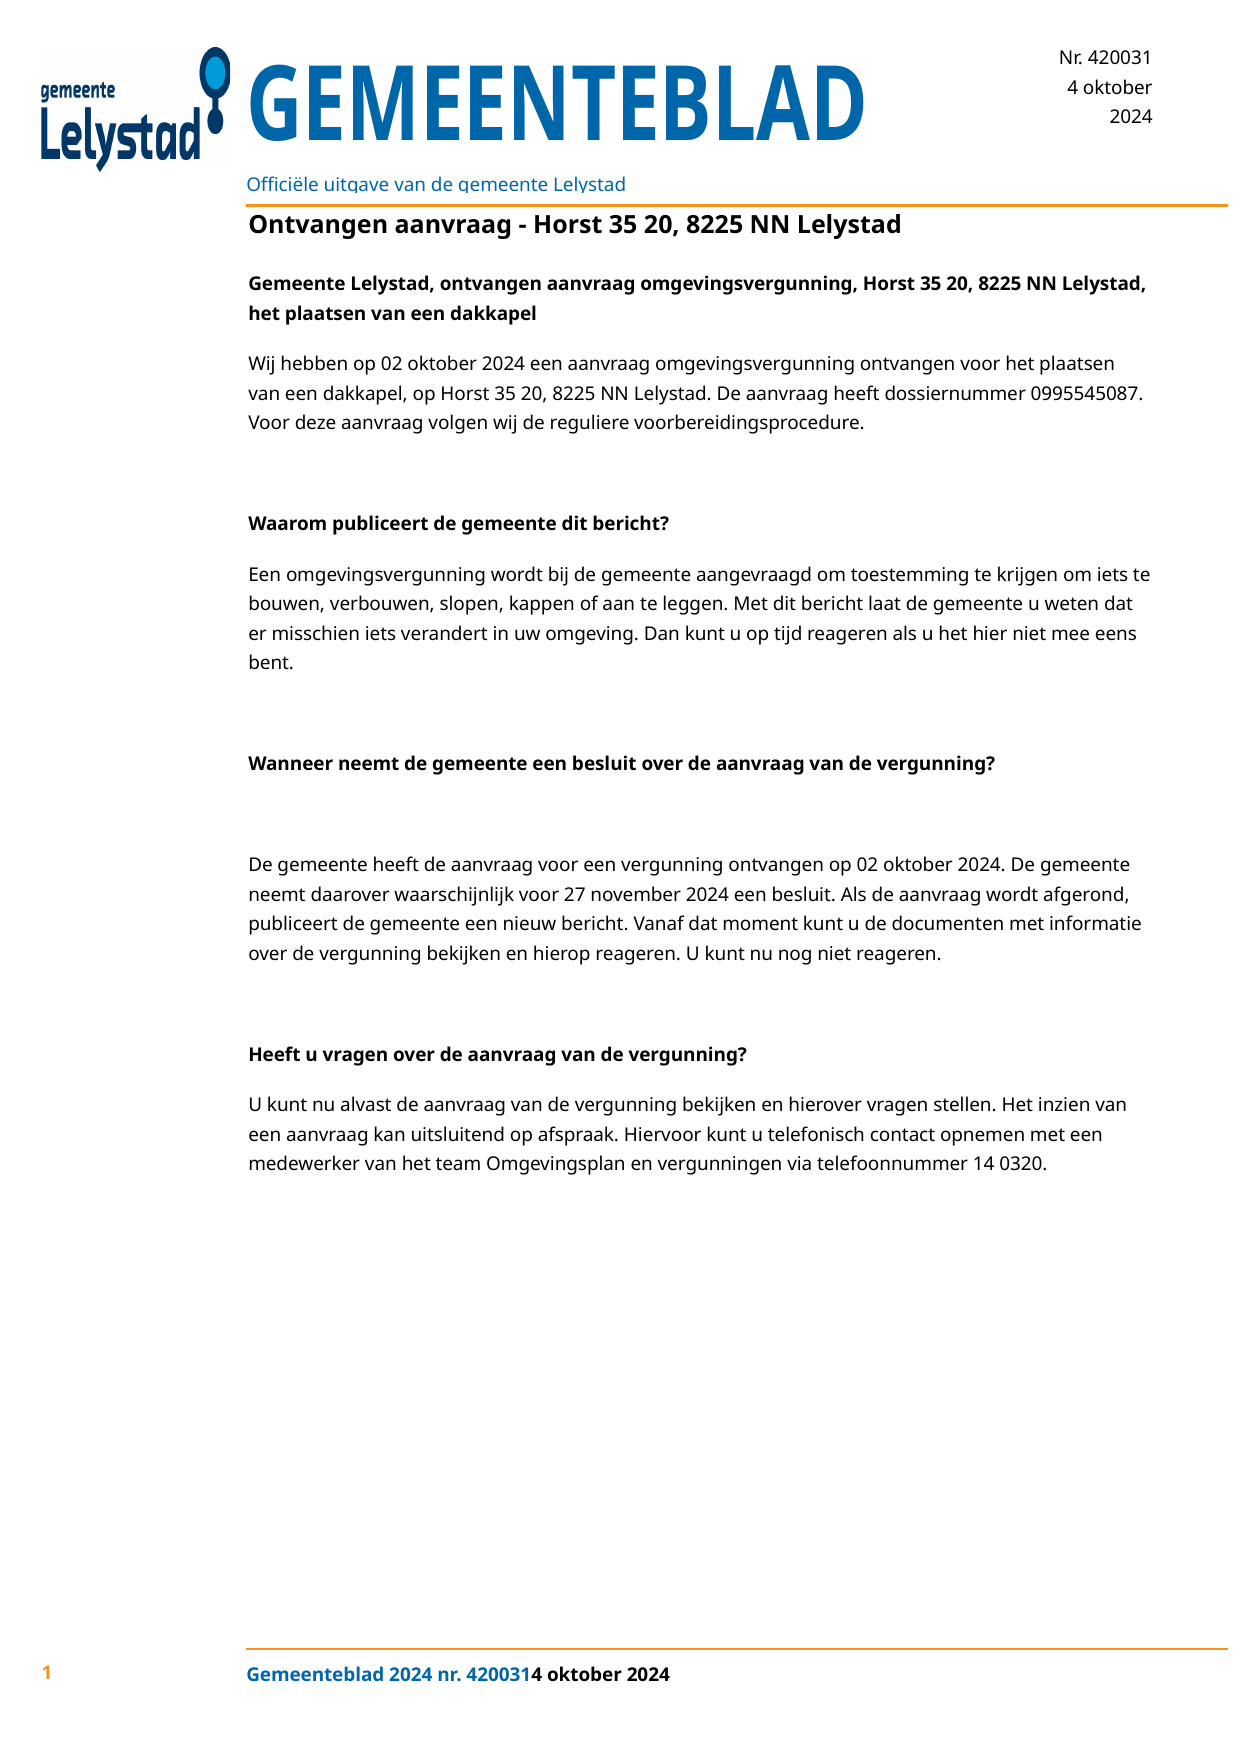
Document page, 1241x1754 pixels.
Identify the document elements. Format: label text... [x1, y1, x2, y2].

text Heeft u vragen over de aanvraag van de vergunning? [248, 1041, 1152, 1066]
text Wanneer neemt de gemeente een besluit over de aanvraag van de vergunning? [248, 750, 1152, 776]
text Een omgevingsvergunning wordt bij de gemeente aangevraagd om toestemming te krijgen om iets te bouwen, verbouwen, slopen, kappen of aan te leggen. Met dit bericht laat de gemeente u weten dat er misschien iets verandert in uw omgeving. Dan kunt u op tijd reageren als u het hier niet mee eens bent. [248, 561, 1152, 675]
text U kunt nu alvast de aanvraag van de vergunning bekijken en hierover vragen stellen. Het inzien van een aanvraag kan uitsluitend op afspraak. Hiervoor kunt u telefonisch contact opnemen met een medewerker van het team Omgevingsplan en vergunningen via telefoonnummer 14 0320. [248, 1091, 1152, 1176]
text Wij hebben op 02 oktober 2024 een aanvraag omgevingsvergunning ontvangen voor het plaatsen van een dakkapel, op Horst 35 20, 8225 NN Lelystad. De aanvraag heeft dossiernummer 0995545087. Voor deze aanvraag volgen wij de reguliere voorbereidingsprocedure. [248, 350, 1152, 435]
picture [41, 47, 231, 172]
text Gemeente Lelystad, ontvangen aanvraag omgevingsvergunning, Horst 35 20, 8225 NN Lelystad, het plaatsen van een dakkapel [248, 270, 1152, 326]
text Waarom publiceert de gemeente dit bericht? [248, 510, 1152, 536]
text Ontvangen aanvraag - Horst 35 20, 8225 NN Lelystad [248, 207, 1152, 241]
text De gemeente heeft de aanvraag voor een vergunning ontvangen op 02 oktober 2024. De gemeente neemt daarover waarschijnlijk voor 27 november 2024 een besluit. Als de aanvraag wordt afgerond, publiceert de gemeente een nieuw bericht. Vanaf dat moment kunt u de documenten met informatie over de vergunning bekijken en hierop reageren. U kunt nu nog niet reageren. [248, 851, 1152, 966]
